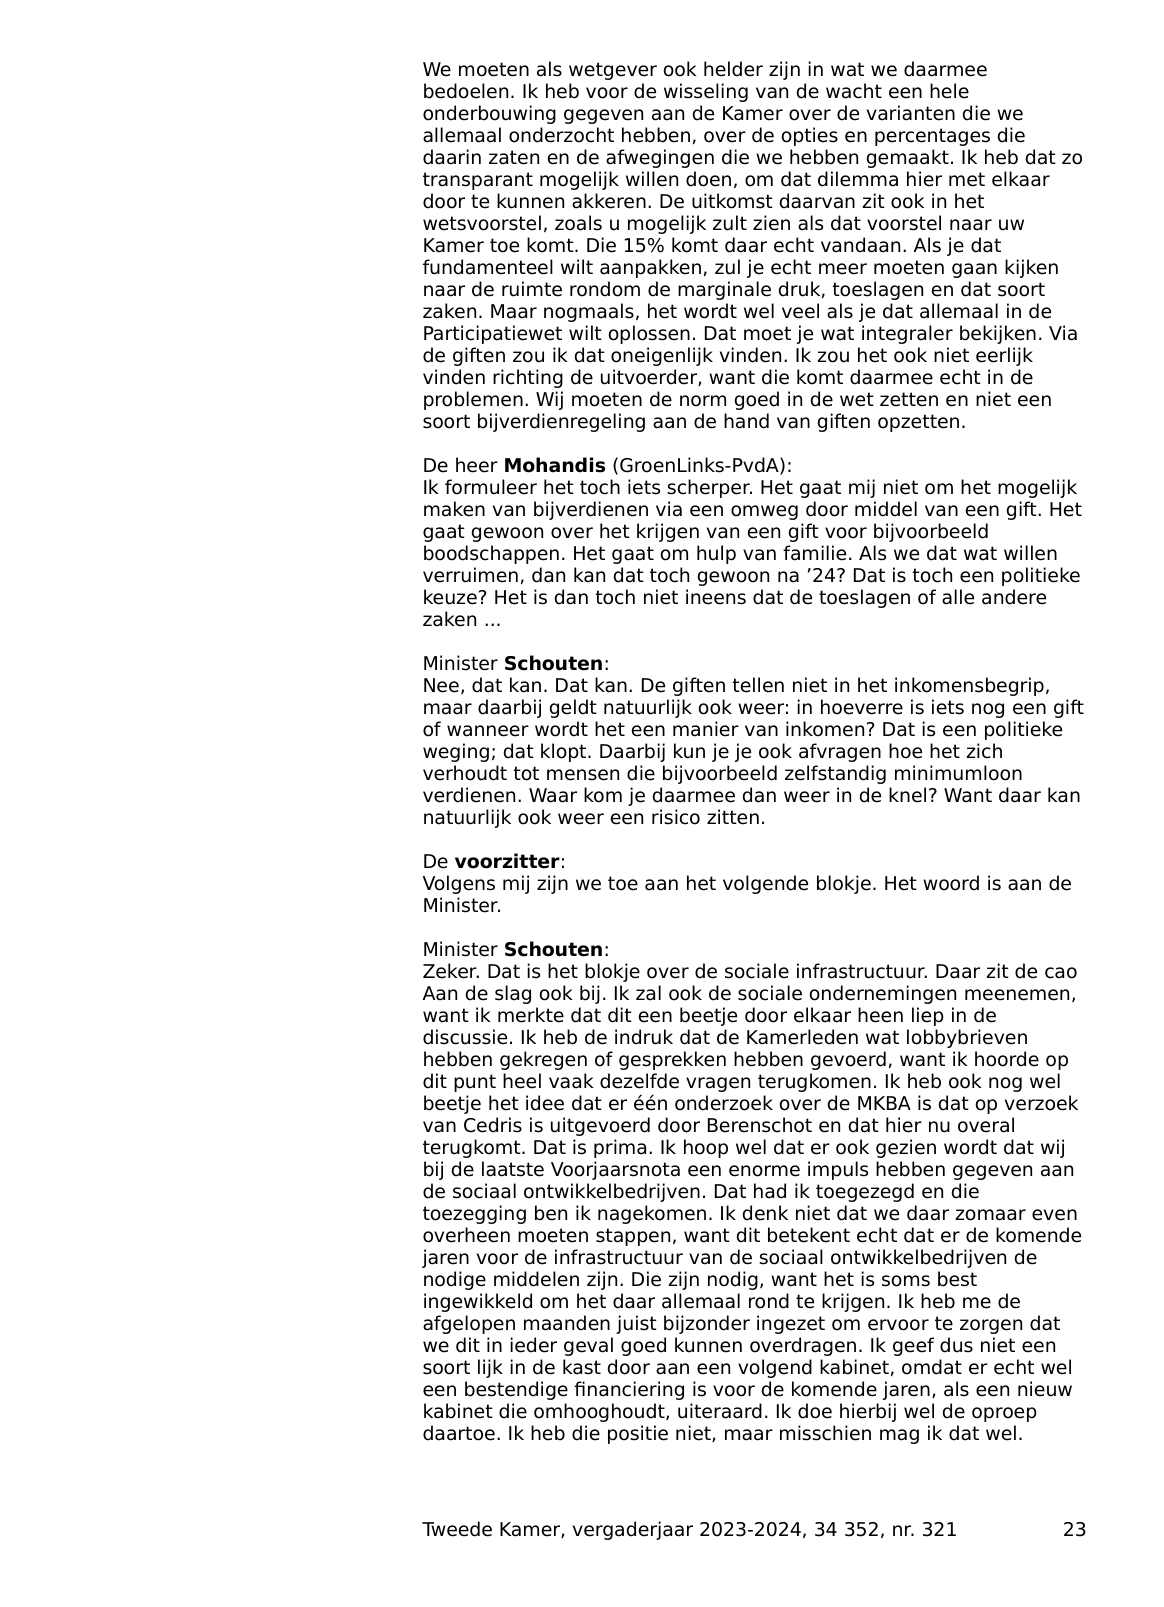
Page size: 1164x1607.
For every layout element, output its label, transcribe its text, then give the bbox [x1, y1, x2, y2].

text Ik formuleer het toch iets scherper. Het gaat mij niet om het mogelijk maken van bijverdienen via een omweg door middel van een gift. Het gaat gewoon over het krijgen van een gift voor bijvoorbeeld boodschappen. Het gaat om hulp van familie. Als we dat wat willen verruimen, dan kan dat toch gewoon na ’24? Dat is toch een politieke keuze? Het is dan toch niet ineens dat de toeslagen of alle andere zaken ... [422, 477, 1087, 631]
text We moeten als wetgever ook helder zijn in wat we daarmee bedoelen. Ik heb voor de wisseling van de wacht een hele onderbouwing gegeven aan de Kamer over de varianten die we allemaal onderzocht hebben, over de opties en percentages die daarin zaten en de afwegingen die we hebben gemaakt. Ik heb dat zo transparant mogelijk willen doen, om dat dilemma hier met elkaar door te kunnen akkeren. De uitkomst daarvan zit ook in het wetsvoorstel, zoals u mogelijk zult zien als dat voorstel naar uw Kamer toe komt. Die 15% komt daar echt vandaan. Als je dat fundamenteel wilt aanpakken, zul je echt meer moeten gaan kijken naar de ruimte rondom de marginale druk, toeslagen en dat soort zaken. Maar nogmaals, het wordt wel veel als je dat allemaal in de Participatiewet wilt oplossen. Dat moet je wat integraler bekijken. Via de giften zou ik dat oneigenlijk vinden. Ik zou het ook niet eerlijk vinden richting de uitvoerder, want die komt daarmee echt in de problemen. Wij moeten de norm goed in de wet zetten en niet een soort bijverdienregeling aan de hand van giften opzetten. [422, 59, 1087, 433]
text De voorzitter: [422, 851, 1087, 873]
text De heer Mohandis (GroenLinks-PvdA): [422, 455, 1087, 477]
text Volgens mij zijn we toe aan het volgende blokje. Het woord is aan de Minister. [422, 873, 1087, 917]
text Zeker. Dat is het blokje over de sociale infrastructuur. Daar zit de cao Aan de slag ook bij. Ik zal ook de sociale ondernemingen meenemen, want ik merkte dat dit een beetje door elkaar heen liep in de discussie. Ik heb de indruk dat de Kamerleden wat lobbybrieven hebben gekregen of gesprekken hebben gevoerd, want ik hoorde op dit punt heel vaak dezelfde vragen terugkomen. Ik heb ook nog wel beetje het idee dat er één onderzoek over de MKBA is dat op verzoek van Cedris is uitgevoerd door Berenschot en dat hier nu overal terugkomt. Dat is prima. Ik hoop wel dat er ook gezien wordt dat wij bij de laatste Voorjaarsnota een enorme impuls hebben gegeven aan de sociaal ontwikkelbedrijven. Dat had ik toegezegd en die toezegging ben ik nagekomen. Ik denk niet dat we daar zomaar even overheen moeten stappen, want dit betekent echt dat er de komende jaren voor de infrastructuur van de sociaal ontwikkelbedrijven de nodige middelen zijn. Die zijn nodig, want het is soms best ingewikkeld om het daar allemaal rond te krijgen. Ik heb me de afgelopen maanden juist bijzonder ingezet om ervoor te zorgen dat we dit in ieder geval goed kunnen overdragen. Ik geef dus niet een soort lijk in de kast door aan een volgend kabinet, omdat er echt wel een bestendige financiering is voor de komende jaren, als een nieuw kabinet die omhooghoudt, uiteraard. Ik doe hierbij wel de oproep daartoe. Ik heb die positie niet, maar misschien mag ik dat wel. [422, 961, 1087, 1444]
text Minister Schouten: [422, 653, 1087, 675]
text Minister Schouten: [422, 939, 1087, 961]
text Nee, dat kan. Dat kan. De giften tellen niet in het inkomensbegrip, maar daarbij geldt natuurlijk ook weer: in hoeverre is iets nog een gift of wanneer wordt het een manier van inkomen? Dat is een politieke weging; dat klopt. Daarbij kun je je ook afvragen hoe het zich verhoudt tot mensen die bijvoorbeeld zelfstandig minimumloon verdienen. Waar kom je daarmee dan weer in de knel? Want daar kan natuurlijk ook weer een risico zitten. [422, 675, 1087, 829]
